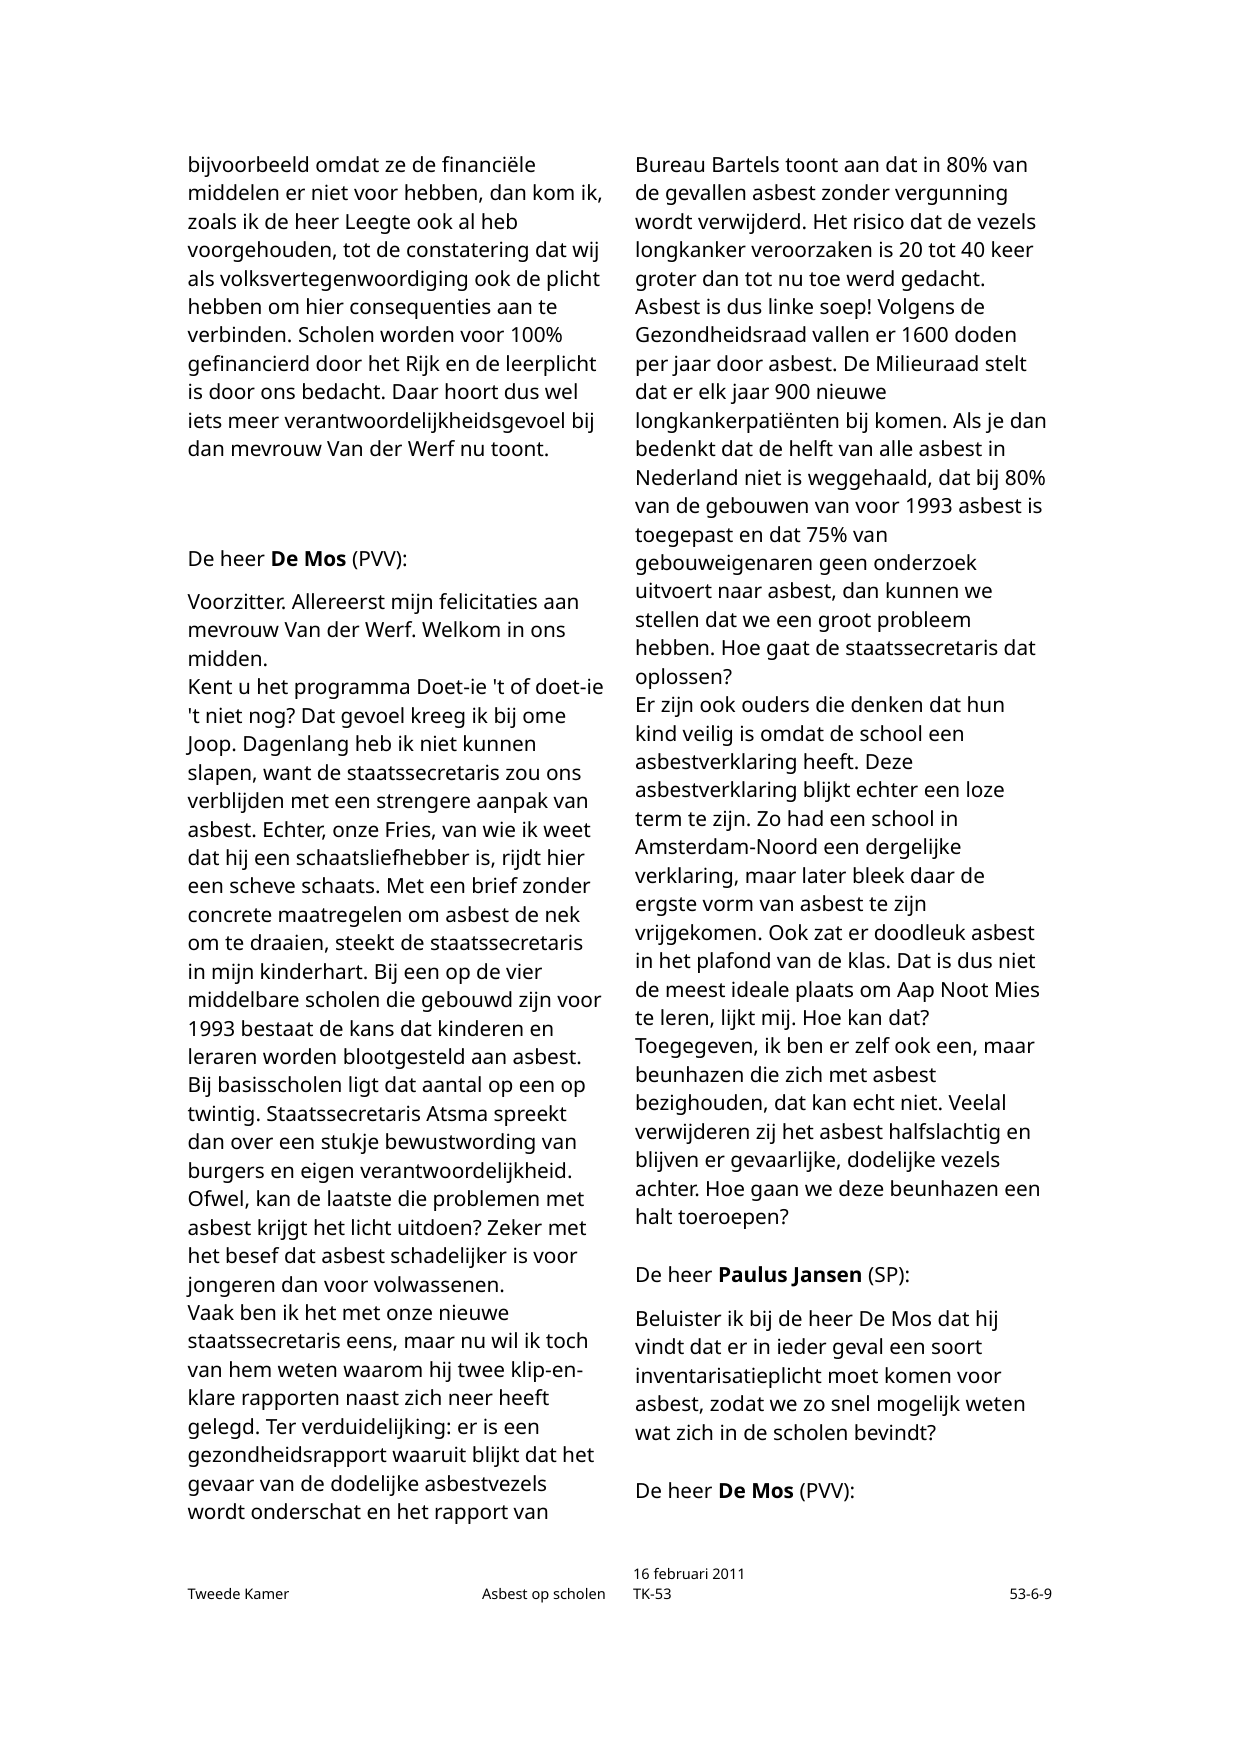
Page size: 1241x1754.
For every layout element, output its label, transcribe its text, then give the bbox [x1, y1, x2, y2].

text bijvoorbeeld omdat ze de financiële middelen er niet voor hebben, dan kom ik, zoals ik de heer Leegte ook al heb voorgehouden, tot de constatering dat wij als volksvertegenwoordiging ook de plicht hebben om hier consequenties aan te verbinden. Scholen worden voor 100% gefinancierd door het Rijk en de leerplicht is door ons bedacht. Daar hoort dus wel iets meer verantwoordelijkheidsgevoel bij dan mevrouw Van der Werf nu toont. [187, 150, 605, 463]
text De heer De Mos (PVV): [187, 544, 605, 572]
text Kent u het programma Doet-ie 't of doet-ie 't niet nog? Dat gevoel kreeg ik bij ome Joop. Dagenlang heb ik niet kunnen slapen, want de staatssecretaris zou ons verblijden met een strengere aanpak van asbest. Echter, onze Fries, van wie ik weet dat hij een schaatsliefhebber is, rijdt hier een scheve schaats. Met een brief zonder concrete maatregelen om asbest de nek om te draaien, steekt de staatssecretaris in mijn kinderhart. Bij een op de vier middelbare scholen die gebouwd zijn voor 1993 bestaat de kans dat kinderen en leraren worden blootgesteld aan asbest. Bij basisscholen ligt dat aantal op een op twintig. Staatssecretaris Atsma spreekt dan over een stukje bewustwording van burgers en eigen verantwoordelijkheid. Ofwel, kan de laatste die problemen met asbest krijgt het licht uitdoen? Zeker met het besef dat asbest schadelijker is voor jongeren dan voor volwassenen. [187, 672, 605, 1298]
text Voorzitter. Allereerst mijn felicitaties aan mevrouw Van der Werf. Welkom in ons midden. [187, 587, 605, 672]
text Vaak ben ik het met onze nieuwe staatssecretaris eens, maar nu wil ik toch van hem weten waarom hij twee klip-en-klare rapporten naast zich neer heeft gelegd. Ter verduidelijking: er is een gezondheidsrapport waaruit blijkt dat het gevaar van de dodelijke asbestvezels wordt onderschat en het rapport van [187, 1298, 605, 1526]
text De heer Paulus Jansen (SP): [635, 1261, 1053, 1289]
text Bureau Bartels toont aan dat in 80% van de gevallen asbest zonder vergunning wordt verwijderd. Het risico dat de vezels longkanker veroorzaken is 20 tot 40 keer groter dan tot nu toe werd gedacht. Asbest is dus linke soep! Volgens de Gezondheidsraad vallen er 1600 doden per jaar door asbest. De Milieuraad stelt dat er elk jaar 900 nieuwe longkankerpatiënten bij komen. Als je dan bedenkt dat de helft van alle asbest in Nederland niet is weggehaald, dat bij 80% van de gebouwen van voor 1993 asbest is toegepast en dat 75% van gebouweigenaren geen onderzoek uitvoert naar asbest, dan kunnen we stellen dat we een groot probleem hebben. Hoe gaat de staatssecretaris dat oplossen? [635, 150, 1053, 690]
text Toegegeven, ik ben er zelf ook een, maar beunhazen die zich met asbest bezighouden, dat kan echt niet. Veelal verwijderen zij het asbest halfslachtig en blijven er gevaarlijke, dodelijke vezels achter. Hoe gaan we deze beunhazen een halt toeroepen? [635, 1032, 1053, 1231]
text Er zijn ook ouders die denken dat hun kind veilig is omdat de school een asbestverklaring heeft. Deze asbestverklaring blijkt echter een loze term te zijn. Zo had een school in Amsterdam-Noord een dergelijke verklaring, maar later bleek daar de ergste vorm van asbest te zijn vrijgekomen. Ook zat er doodleuk asbest in het plafond van de klas. Dat is dus niet de meest ideale plaats om Aap Noot Mies te leren, lijkt mij. Hoe kan dat? [635, 690, 1053, 1032]
text Beluister ik bij de heer De Mos dat hij vindt dat er in ieder geval een soort inventarisatieplicht moet komen voor asbest, zodat we zo snel mogelijk weten wat zich in de scholen bevindt? [635, 1304, 1053, 1446]
text  [187, 493, 605, 521]
text De heer De Mos (PVV): [635, 1476, 1053, 1505]
